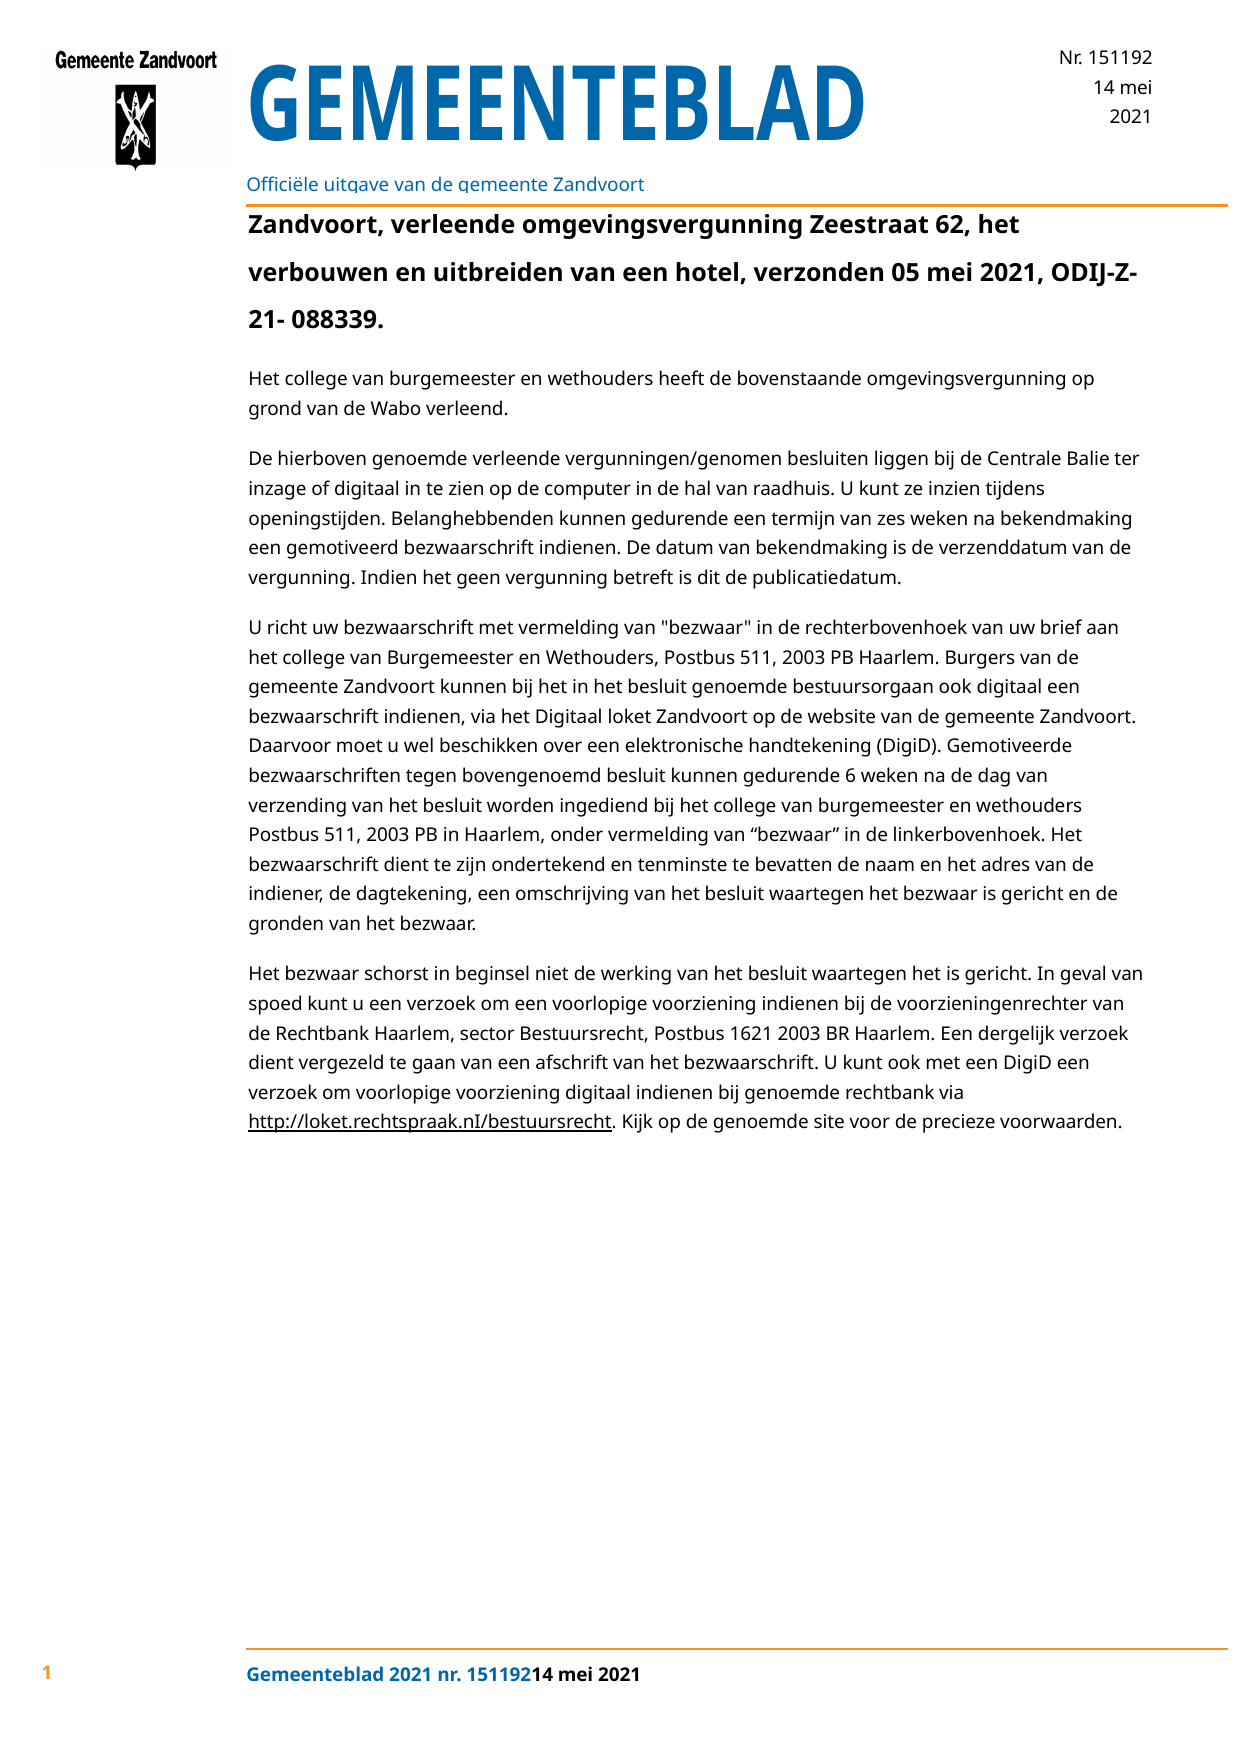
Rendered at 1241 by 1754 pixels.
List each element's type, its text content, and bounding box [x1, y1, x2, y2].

text U richt uw bezwaarschrift met vermelding van "bezwaar" in de rechterbovenhoek van uw brief aan het college van Burgemeester en Wethouders, Postbus 511, 2003 PB Haarlem. Burgers van de gemeente Zandvoort kunnen bij het in het besluit genoemde bestuursorgaan ook digitaal een bezwaarschrift indienen, via het Digitaal loket Zandvoort op de website van de gemeente Zandvoort. Daarvoor moet u wel beschikken over een elektronische handtekening (DigiD). Gemotiveerde bezwaarschriften tegen bovengenoemd besluit kunnen gedurende 6 weken na de dag van verzending van het besluit worden ingediend bij het college van burgemeester en wethouders Postbus 511, 2003 PB in Haarlem, onder vermelding van “bezwaar” in de linkerbovenhoek. Het bezwaarschrift dient te zijn ondertekend en tenminste te bevatten de naam en het adres van de indiener, de dagtekening, een omschrijving van het besluit waartegen het bezwaar is gericht en de gronden van het bezwaar. [248, 614, 1152, 936]
text Het bezwaar schorst in beginsel niet de werking van het besluit waartegen het is gericht. In geval van spoed kunt u een verzoek om een voorlopige voorziening indienen bij de voorzieningenrechter van de Rechtbank Haarlem, sector Bestuursrecht, Postbus 1621 2003 BR Haarlem. Een dergelijk verzoek dient vergezeld te gaan van een afschrift van het bezwaarschrift. U kunt ook met een DigiD een verzoek om voorlopige voorziening digitaal indienen bij genoemde rechtbank via http://loket.rechtspraak.nI/bestuursrecht. Kijk op de genoemde site voor de precieze voorwaarden. [248, 961, 1152, 1134]
text Zandvoort, verleende omgevingsvergunning Zeestraat 62, het verbouwen en uitbreiden van een hotel, verzonden 05 mei 2021, ODIJ-Z-21- 088339. [248, 207, 1152, 336]
text De hierboven genoemde verleende vergunningen/genomen besluiten liggen bij de Centrale Balie ter inzage of digitaal in te zien op de computer in de hal van raadhuis. U kunt ze inzien tijdens openingstijden. Belanghebbenden kunnen gedurende een termijn van zes weken na bekendmaking een gemotiveerd bezwaarschrift indienen. De datum van bekendmaking is de verzenddatum van de vergunning. Indien het geen vergunning betreft is dit de publicatiedatum. [248, 446, 1152, 589]
text Het college van burgemeester en wethouders heeft de bovenstaande omgevingsvergunning op grond van de Wabo verleend. [248, 366, 1152, 421]
picture [41, 47, 231, 172]
